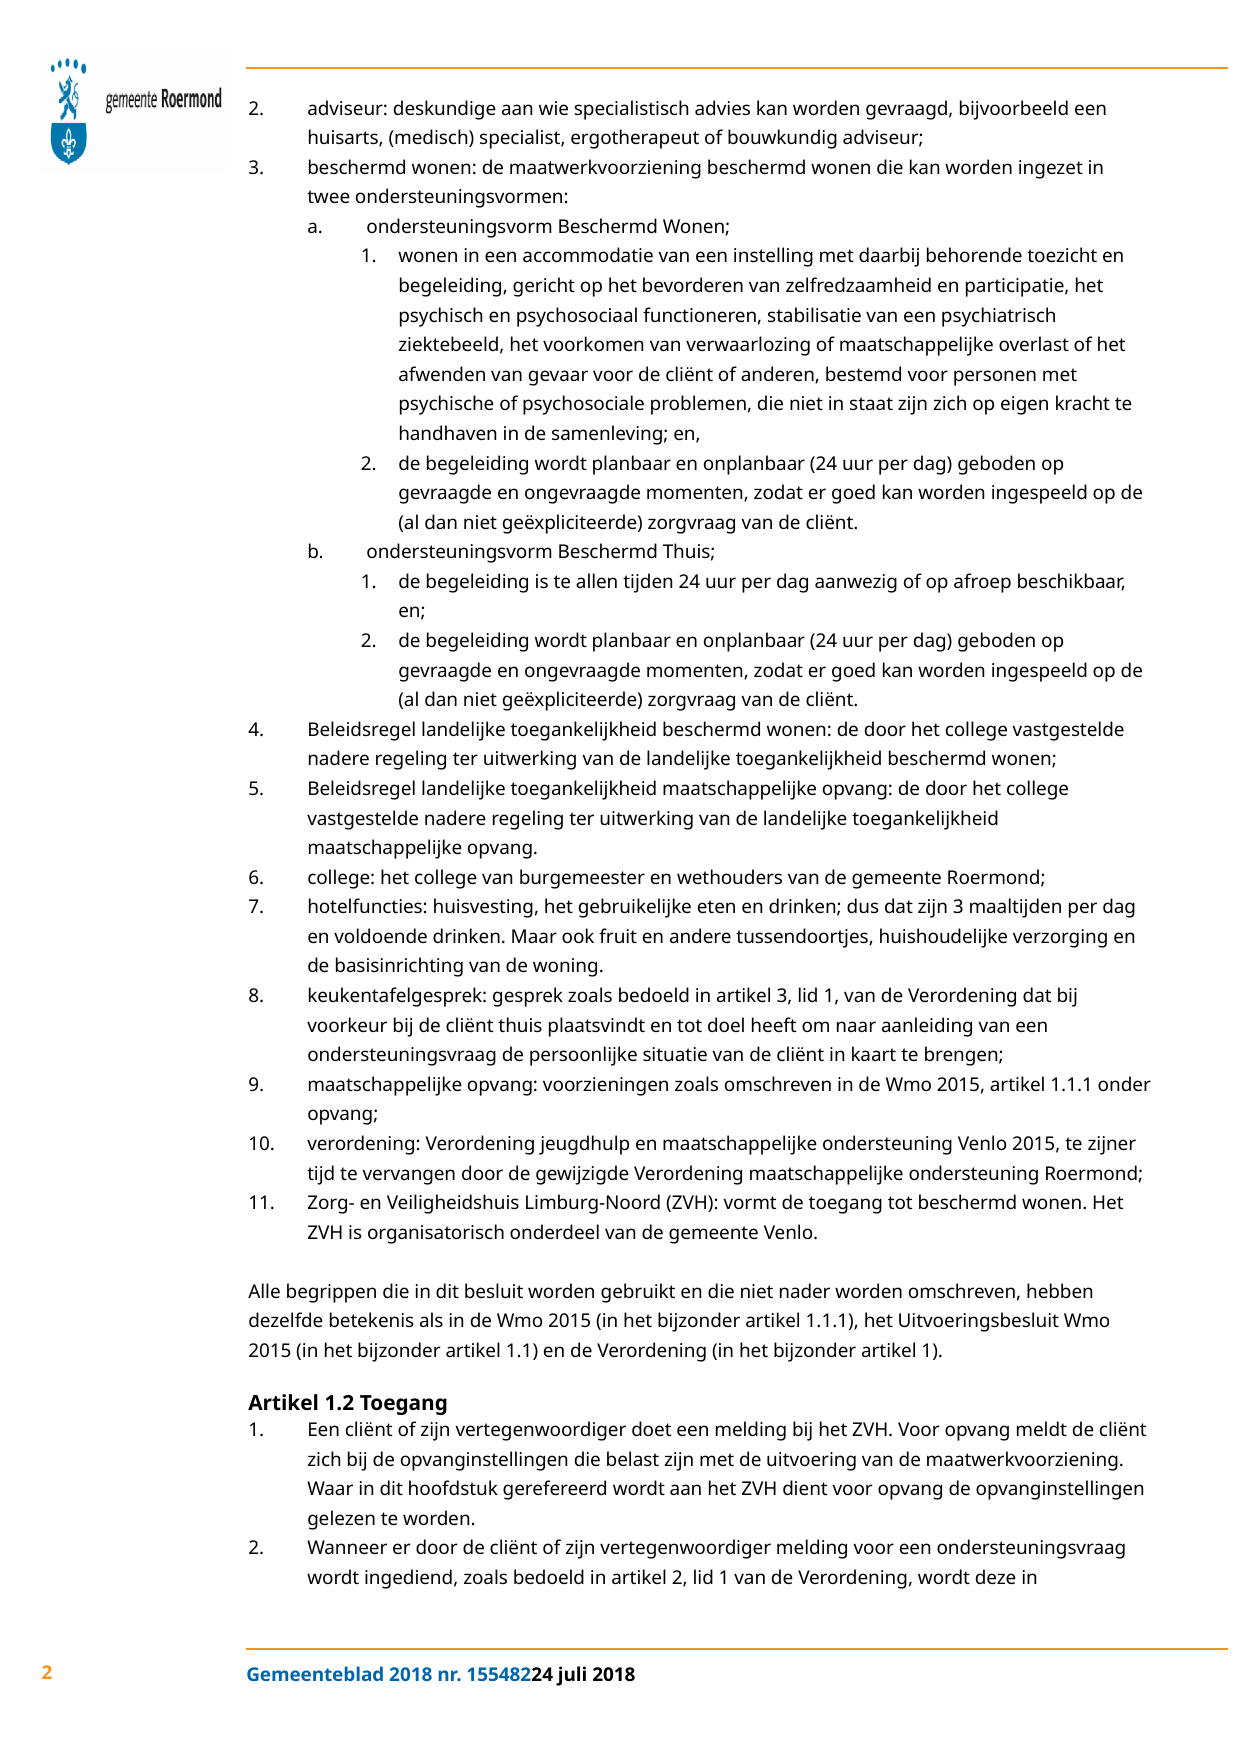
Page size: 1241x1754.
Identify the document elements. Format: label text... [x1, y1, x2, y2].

list Zorg- en Veiligheidshuis Limburg-Noord (ZVH): vormt de toegang tot beschermd wonen. Het ZVH is organisatorisch onderdeel van de gemeente Venlo. [248, 1189, 1152, 1245]
list keukentafelgesprek: gesprek zoals bedoeld in artikel 3, lid 1, van de Verordening dat bij voorkeur bij de cliënt thuis plaatsvindt en tot doel heeft om naar aanleiding van een ondersteuningsvraag de persoonlijke situatie van de cliënt in kaart te brengen; [248, 982, 1152, 1067]
list Wanneer er door de cliënt of zijn vertegenwoordiger melding voor een ondersteuningsvraag wordt ingediend, zoals bedoeld in artikel 2, lid 1 van de Verordening, wordt deze in [248, 1534, 1152, 1590]
list ondersteuningsvorm Beschermd Thuis; [307, 538, 1152, 564]
picture [41, 47, 231, 172]
list de begeleiding wordt planbaar en onplanbaar (24 uur per dag) geboden op gevraagde en ongevraagde momenten, zodat er goed kan worden ingespeeld op de (al dan niet geëxpliciteerde) zorgvraag van de cliënt. [361, 627, 1152, 712]
list maatschappelijke opvang: voorzieningen zoals omschreven in de Wmo 2015, artikel 1.1.1 onder opvang; [248, 1071, 1152, 1126]
list de begeleiding wordt planbaar en onplanbaar (24 uur per dag) geboden op gevraagde en ongevraagde momenten, zodat er goed kan worden ingespeeld op de (al dan niet geëxpliciteerde) zorgvraag van de cliënt. [361, 450, 1152, 535]
list Beleidsregel landelijke toegankelijkheid beschermd wonen: de door het college vastgestelde nadere regeling ter uitwerking van de landelijke toegankelijkheid beschermd wonen; [248, 716, 1152, 771]
list Beleidsregel landelijke toegankelijkheid maatschappelijke opvang: de door het college vastgestelde nadere regeling ter uitwerking van de landelijke toegankelijkheid maatschappelijke opvang. [248, 775, 1152, 860]
list Een cliënt of zijn vertegenwoordiger doet een melding bij het ZVH. Voor opvang meldt de cliënt zich bij de opvanginstellingen die belast zijn met de uitvoering van de maatwerkvoorziening. Waar in dit hoofdstuk gerefereerd wordt aan het ZVH dient voor opvang de opvanginstellingen gelezen te worden. [248, 1416, 1152, 1531]
list college: het college van burgemeester en wethouders van de gemeente Roermond; [248, 864, 1152, 890]
list adviseur: deskundige aan wie specialistisch advies kan worden gevraagd, bijvoorbeeld een huisarts, (medisch) specialist, ergotherapeut of bouwkundig adviseur; [248, 95, 1152, 150]
text Alle begrippen die in dit besluit worden gebruikt en die niet nader worden omschreven, hebben dezelfde betekenis als in de Wmo 2015 (in het bijzonder artikel 1.1.1), het Uitvoeringsbesluit Wmo 2015 (in het bijzonder artikel 1.1) en de Verordening (in het bijzonder artikel 1). [248, 1278, 1152, 1363]
list ondersteuningsvorm Beschermd Wonen; [307, 213, 1152, 239]
list de begeleiding is te allen tijden 24 uur per dag aanwezig of op afroep beschikbaar, en; [361, 568, 1152, 623]
list wonen in een accommodatie van een instelling met daarbij behorende toezicht en begeleiding, gericht op het bevorderen van zelfredzaamheid en participatie, het psychisch en psychosociaal functioneren, stabilisatie van een psychiatrisch ziektebeeld, het voorkomen van verwaarlozing of maatschappelijke overlast of het afwenden van gevaar voor de cliënt of anderen, bestemd voor personen met psychische of psychosociale problemen, die niet in staat zijn zich op eigen kracht te handhaven in de samenleving; en, [361, 243, 1152, 446]
list hotelfuncties: huisvesting, het gebruikelijke eten en drinken; dus dat zijn 3 maaltijden per dag en voldoende drinken. Maar ook fruit en andere tussendoortjes, huishoudelijke verzorging en de basisinrichting van de woning. [248, 893, 1152, 978]
list beschermd wonen: de maatwerkvoorziening beschermd wonen die kan worden ingezet in twee ondersteuningsvormen: [248, 154, 1152, 209]
list verordening: Verordening jeugdhulp en maatschappelijke ondersteuning Venlo 2015, te zijner tijd te vervangen door de gewijzigde Verordening maatschappelijke ondersteuning Roermond; [248, 1130, 1152, 1186]
text Artikel 1.2 Toegang [248, 1388, 1152, 1416]
